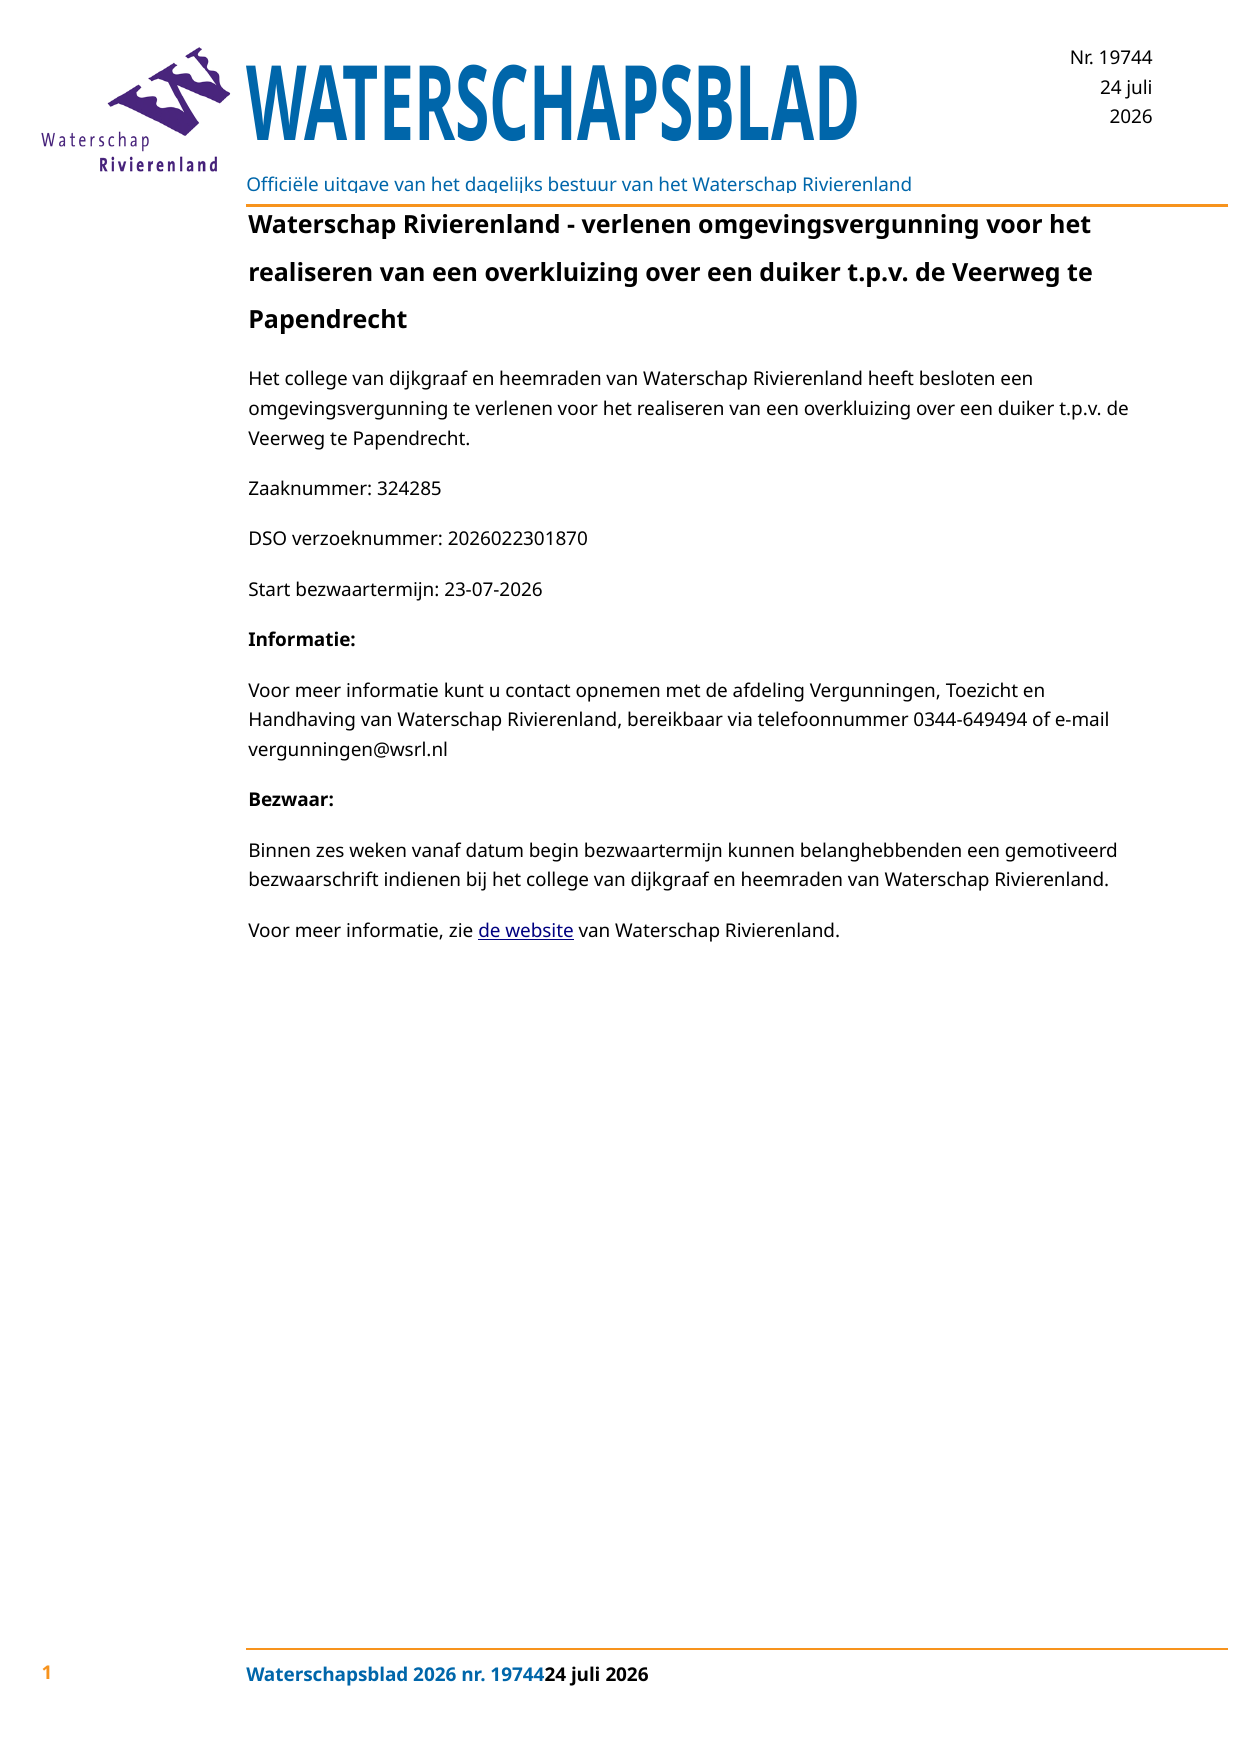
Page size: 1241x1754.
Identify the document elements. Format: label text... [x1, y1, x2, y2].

picture [41, 47, 231, 172]
text Informatie: [248, 626, 1152, 652]
text DSO verzoeknummer: 2026022301870 [248, 526, 1152, 551]
text Het college van dijkgraaf en heemraden van Waterschap Rivierenland heeft besloten een omgevingsvergunning te verlenen voor het realiseren van een overkluizing over een duiker t.p.v. de Veerweg te Papendrecht. [248, 366, 1152, 450]
text Zaaknummer: 324285 [248, 475, 1152, 501]
text Waterschap Rivierenland - verlenen omgevingsvergunning voor het realiseren van een overkluizing over een duiker t.p.v. de Veerweg te Papendrecht [248, 207, 1152, 336]
text Start bezwaartermijn: 23-07-2026 [248, 576, 1152, 602]
text Binnen zes weken vanaf datum begin bezwaartermijn kunnen belanghebbenden een gemotiveerd bezwaarschrift indienen bij het college van dijkgraaf en heemraden van Waterschap Rivierenland. [248, 837, 1152, 892]
text Voor meer informatie, zie de website van Waterschap Rivierenland. [248, 917, 1152, 942]
text Voor meer informatie kunt u contact opnemen met de afdeling Vergunningen, Toezicht en Handhaving van Waterschap Rivierenland, bereikbaar via telefoonnummer 0344-649494 of e-mail vergunningen@wsrl.nl [248, 677, 1152, 762]
text Bezwaar: [248, 786, 1152, 812]
